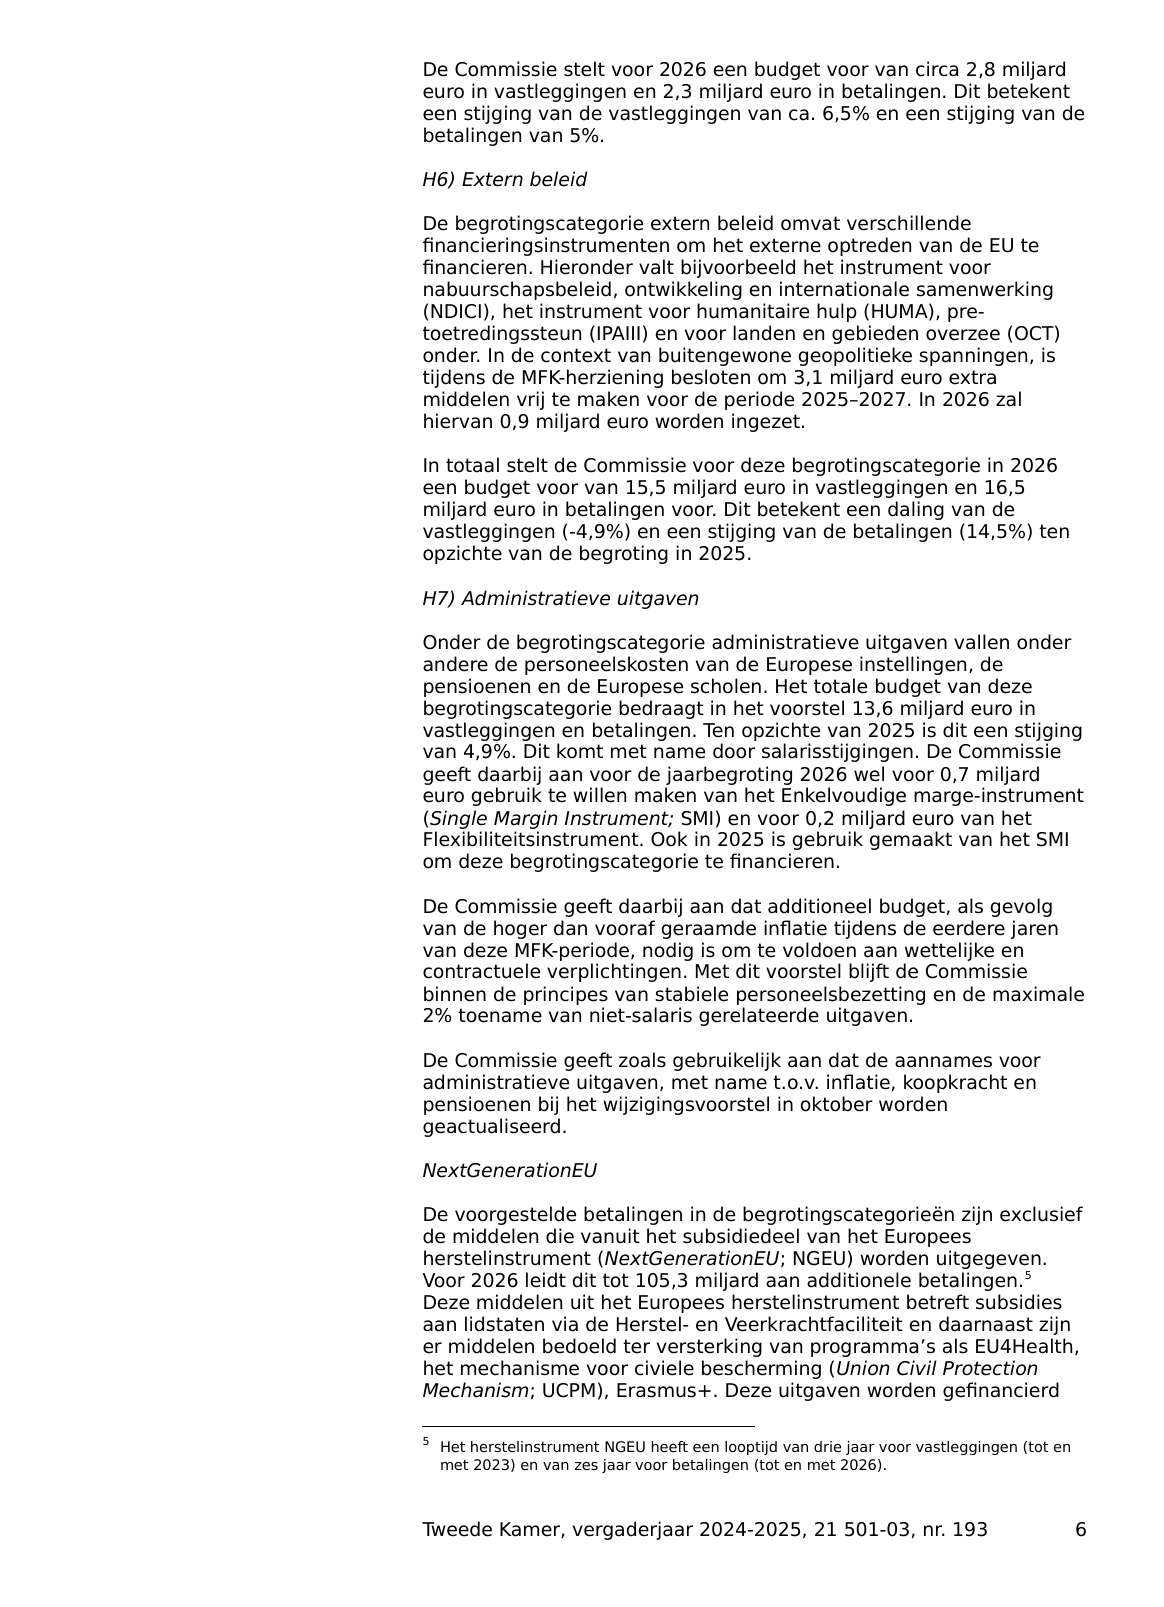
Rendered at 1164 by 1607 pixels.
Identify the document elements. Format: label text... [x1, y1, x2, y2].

text De begrotingscategorie extern beleid omvat verschillende financieringsinstrumenten om het externe optreden van de EU te financieren. Hieronder valt bijvoorbeeld het instrument voor nabuurschapsbeleid, ontwikkeling en internationale samenwerking (NDICI), het instrument voor humanitaire hulp (HUMA), pre-toetredingssteun (IPAIII) en voor landen en gebieden overzee (OCT) onder. In de context van buitengewone geopolitieke spanningen, is tijdens de MFK-herziening besloten om 3,1 miljard euro extra middelen vrij te maken voor de periode 2025–2027. In 2026 zal hiervan 0,9 miljard euro worden ingezet. [422, 213, 1087, 433]
text De voorgestelde betalingen in de begrotingscategorieën zijn exclusief de middelen die vanuit het subsidiedeel van het Europees herstelinstrument (NextGenerationEU; NGEU) worden uitgegeven. Voor 2026 leidt dit tot 105,3 miljard aan additionele betalingen. Deze middelen uit het Europees herstelinstrument betreft subsidies aan lidstaten via de Herstel- en Veerkrachtfaciliteit en daarnaast zijn er middelen bedoeld ter versterking van programma’s als EU4Health, het mechanisme voor civiele bescherming (Union Civil Protection Mechanism; UCPM), Erasmus+. Deze uitgaven worden gefinancierd [422, 1204, 1087, 1402]
subtitle H7) Administratieve uitgaven [422, 587, 1087, 609]
subtitle H6) Extern beleid [422, 169, 1087, 191]
text De Commissie geeft zoals gebruikelijk aan dat de aannames voor administratieve uitgaven, met name t.o.v. inflatie, koopkracht en pensioenen bij het wijzigingsvoorstel in oktober worden geactualiseerd. [422, 1049, 1087, 1137]
text Het herstelinstrument NGEU heeft een looptijd van drie jaar voor vastleggingen (tot en met 2023) en van zes jaar voor betalingen (tot en met 2026). [422, 1435, 1087, 1474]
text De Commissie stelt voor 2026 een budget voor van circa 2,8 miljard euro in vastleggingen en 2,3 miljard euro in betalingen. Dit betekent een stijging van de vastleggingen van ca. 6,5% en een stijging van de betalingen van 5%. [422, 59, 1087, 147]
text De Commissie geeft daarbij aan dat additioneel budget, als gevolg van de hoger dan vooraf geraamde inflatie tijdens de eerdere jaren van deze MFK-periode, nodig is om te voldoen aan wettelijke en contractuele verplichtingen. Met dit voorstel blijft de Commissie binnen de principes van stabiele personeelsbezetting en de maximale 2% toename van niet-salaris gerelateerde uitgaven. [422, 896, 1087, 1027]
subtitle NextGenerationEU [422, 1160, 1087, 1182]
text In totaal stelt de Commissie voor deze begrotingscategorie in 2026 een budget voor van 15,5 miljard euro in vastleggingen en 16,5 miljard euro in betalingen voor. Dit betekent een daling van de vastleggingen (-4,9%) en een stijging van de betalingen (14,5%) ten opzichte van de begroting in 2025. [422, 455, 1087, 565]
text Onder de begrotingscategorie administratieve uitgaven vallen onder andere de personeelskosten van de Europese instellingen, de pensioenen en de Europese scholen. Het totale budget van deze begrotingscategorie bedraagt in het voorstel 13,6 miljard euro in vastleggingen en betalingen. Ten opzichte van 2025 is dit een stijging van 4,9%. Dit komt met name door salarisstijgingen. De Commissie geeft daarbij aan voor de jaarbegroting 2026 wel voor 0,7 miljard euro gebruik te willen maken van het Enkelvoudige marge-instrument (Single Margin Instrument; SMI) en voor 0,2 miljard euro van het Flexibiliteitsinstrument. Ook in 2025 is gebruik gemaakt van het SMI om deze begrotingscategorie te financieren. [422, 632, 1087, 873]
